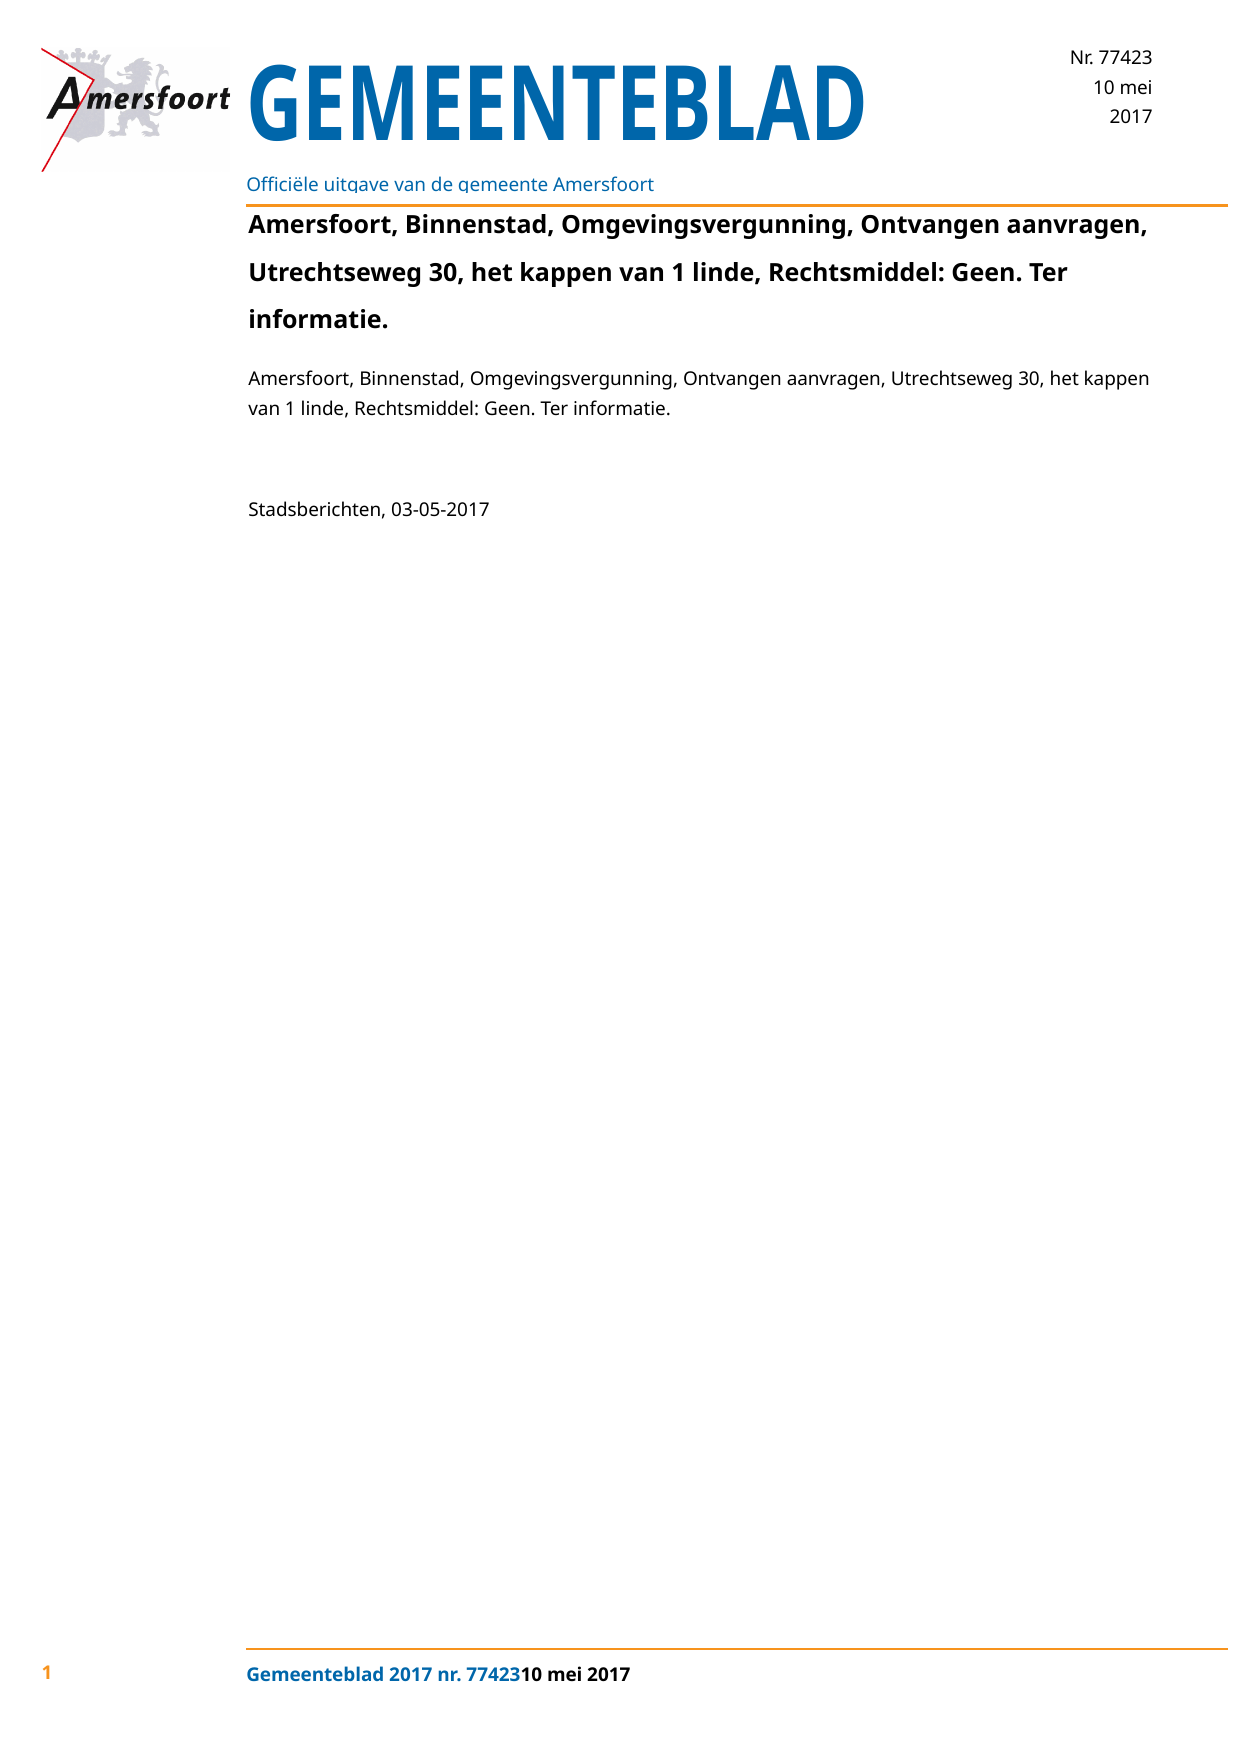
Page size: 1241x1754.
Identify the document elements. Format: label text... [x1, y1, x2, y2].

text Amersfoort, Binnenstad, Omgevingsvergunning, Ontvangen aanvragen, Utrechtseweg 30, het kappen van 1 linde, Rechtsmiddel: Geen. Ter informatie. [248, 207, 1152, 336]
text Amersfoort, Binnenstad, Omgevingsvergunning, Ontvangen aanvragen, Utrechtseweg 30, het kappen van 1 linde, Rechtsmiddel: Geen. Ter informatie. [248, 366, 1152, 421]
text Stadsberichten, 03-05-2017 [248, 496, 1152, 522]
picture [41, 47, 231, 172]
